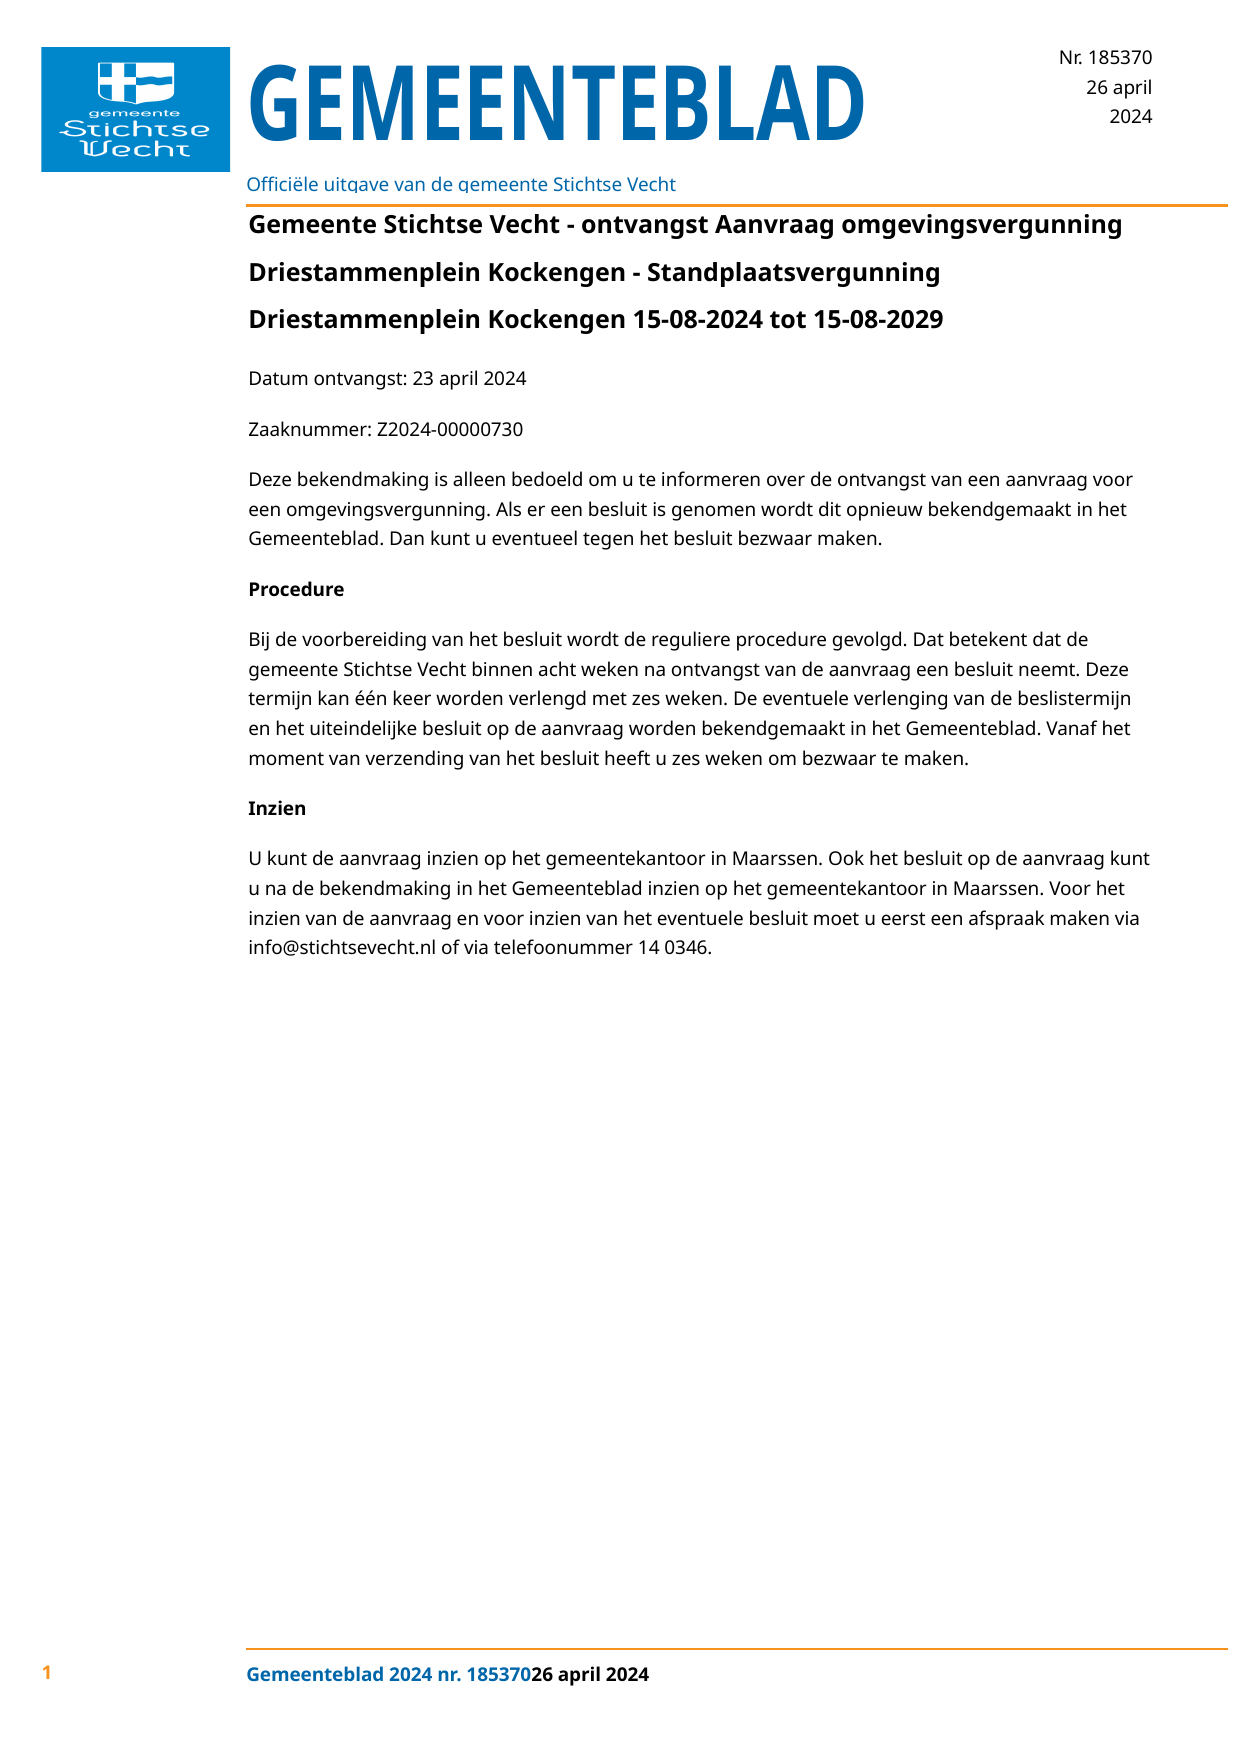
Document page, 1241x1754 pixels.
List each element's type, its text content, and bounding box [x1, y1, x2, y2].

picture [137, 63, 174, 103]
text U kunt de aanvraag inzien op het gemeentekantoor in Maarssen. Ook het besluit op de aanvraag kunt u na de bekendmaking in het Gemeenteblad inzien op het gemeentekantoor in Maarssen. Voor het inzien van de aanvraag en voor inzien van het eventuele besluit moet u eerst een afspraak maken via info@stichtsevecht.nl of via telefoonummer 14 0346. [248, 846, 1152, 960]
text Gemeente Stichtse Vecht - ontvangst Aanvraag omgevingsvergunning Driestammenplein Kockengen - Standplaatsvergunning Driestammenplein Kockengen 15-08-2024 tot 15-08-2029 [248, 207, 1152, 336]
text Datum ontvangst: 23 april 2024 [248, 366, 1152, 391]
text Inzien [248, 795, 1152, 821]
text Bij de voorbereiding van het besluit wordt de reguliere procedure gevolgd. Dat betekent dat de gemeente Stichtse Vecht binnen acht weken na ontvangst van de aanvraag een besluit neemt. Deze termijn kan één keer worden verlengd met zes weken. De eventuele verlenging van de beslistermijn en het uiteindelijke besluit op de aanvraag worden bekendgemaakt in het Gemeenteblad. Vanaf het moment van verzending van het besluit heeft u zes weken om bezwaar te maken. [248, 626, 1152, 770]
picture [99, 63, 135, 101]
text Deze bekendmaking is alleen bedoeld om u te informeren over de ontvangst van een aanvraag voor een omgevingsvergunning. Als er een besluit is genomen wordt dit opnieuw bekendgemaakt in het Gemeenteblad. Dan kunt u eventueel tegen het besluit bezwaar maken. [248, 466, 1152, 551]
text Zaaknummer: Z2024-00000730 [248, 416, 1152, 442]
text Procedure [248, 576, 1152, 602]
